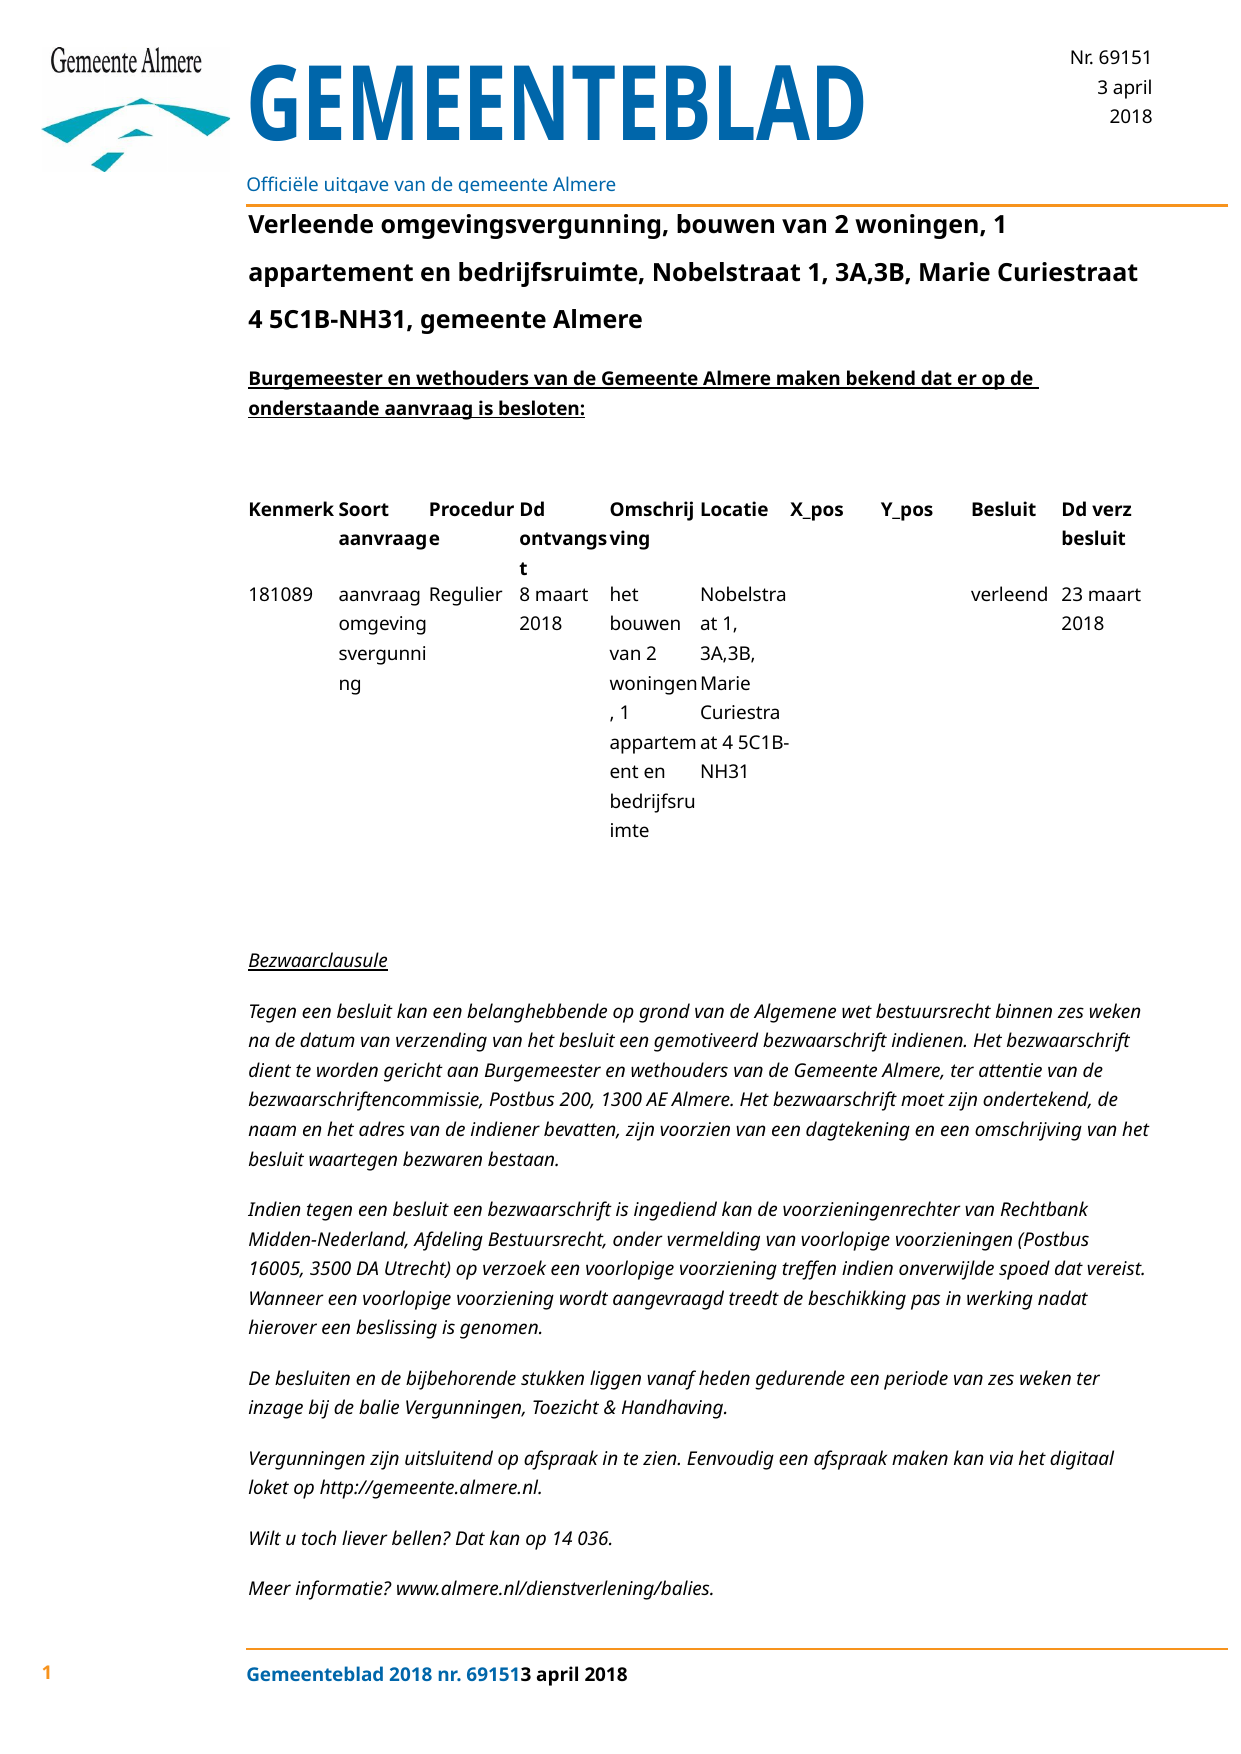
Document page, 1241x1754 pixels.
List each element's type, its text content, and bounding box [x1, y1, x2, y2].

table_cell Nobelstraat 1, 3A,3B, Marie Curiestraat 4 5C1B-NH31 [700, 581, 790, 843]
table_header Kenmerk [248, 496, 338, 581]
table_header Procedure [429, 496, 519, 581]
table_header Besluit [971, 496, 1061, 581]
table_cell verleend [971, 581, 1061, 843]
table_cell Regulier [429, 581, 519, 843]
table_header Soort aanvraag [338, 496, 429, 581]
table_header Y_pos [881, 496, 971, 581]
text Vergunningen zijn uitsluitend op afspraak in te zien. Eenvoudig een afspraak maken kan via het digitaal loket op http://gemeente.almere.nl. [248, 1445, 1152, 1500]
table_header Locatie [700, 496, 790, 581]
text Wilt u toch liever bellen? Dat kan op 14 036. [248, 1525, 1152, 1551]
table_cell [881, 581, 971, 843]
text Burgemeester en wethouders van de Gemeente Almere maken bekend dat er op de onderstaande aanvraag is besloten: [248, 366, 1152, 421]
table_cell aanvraag omgevingsvergunning [338, 581, 429, 843]
text Tegen een besluit kan een belanghebbende op grond van de Algemene wet bestuursrecht binnen zes weken na de datum van verzending van het besluit een gemotiveerd bezwaarschrift indienen. Het bezwaarschrift dient te worden gericht aan Burgemeester en wethouders van de Gemeente Almere, ter attentie van de bezwaarschriftencommissie, Postbus 200, 1300 AE Almere. Het bezwaarschrift moet zijn ondertekend, de naam en het adres van de indiener bevatten, zijn voorzien van een dagtekening en een omschrijving van het besluit waartegen bezwaren bestaan. [248, 998, 1152, 1171]
text Indien tegen een besluit een bezwaarschrift is ingediend kan de voorzieningenrechter van Rechtbank Midden-Nederland, Afdeling Bestuursrecht, onder vermelding van voorlopige voorzieningen (Postbus 16005, 3500 DA Utrecht) op verzoek een voorlopige voorziening treffen indien onverwijlde spoed dat vereist. Wanneer een voorlopige voorziening wordt aangevraagd treedt de beschikking pas in werking nadat hierover een beslissing is genomen. [248, 1196, 1152, 1340]
picture [41, 47, 231, 172]
table_cell 181089 [248, 581, 338, 843]
table_header X_pos [790, 496, 881, 581]
table_cell 8 maart 2018 [519, 581, 609, 843]
table_cell [790, 581, 881, 843]
table_cell het bouwen van 2 woningen, 1 appartement en bedrijfsruimte [609, 581, 700, 843]
table_header Omschrijving [609, 496, 700, 581]
table_cell 23 maart 2018 [1061, 581, 1152, 843]
text Verleende omgevingsvergunning, bouwen van 2 woningen, 1 appartement en bedrijfsruimte, Nobelstraat 1, 3A,3B, Marie Curiestraat 4 5C1B-NH31, gemeente Almere [248, 207, 1152, 336]
text Bezwaarclausule [248, 947, 1152, 973]
table_header Dd ontvangst [519, 496, 609, 581]
table_header Dd verz besluit [1061, 496, 1152, 581]
text De besluiten en de bijbehorende stukken liggen vanaf heden gedurende een periode van zes weken ter inzage bij de balie Vergunningen, Toezicht & Handhaving. [248, 1365, 1152, 1420]
text Meer informatie? www.almere.nl/dienstverlening/balies. [248, 1575, 1152, 1601]
